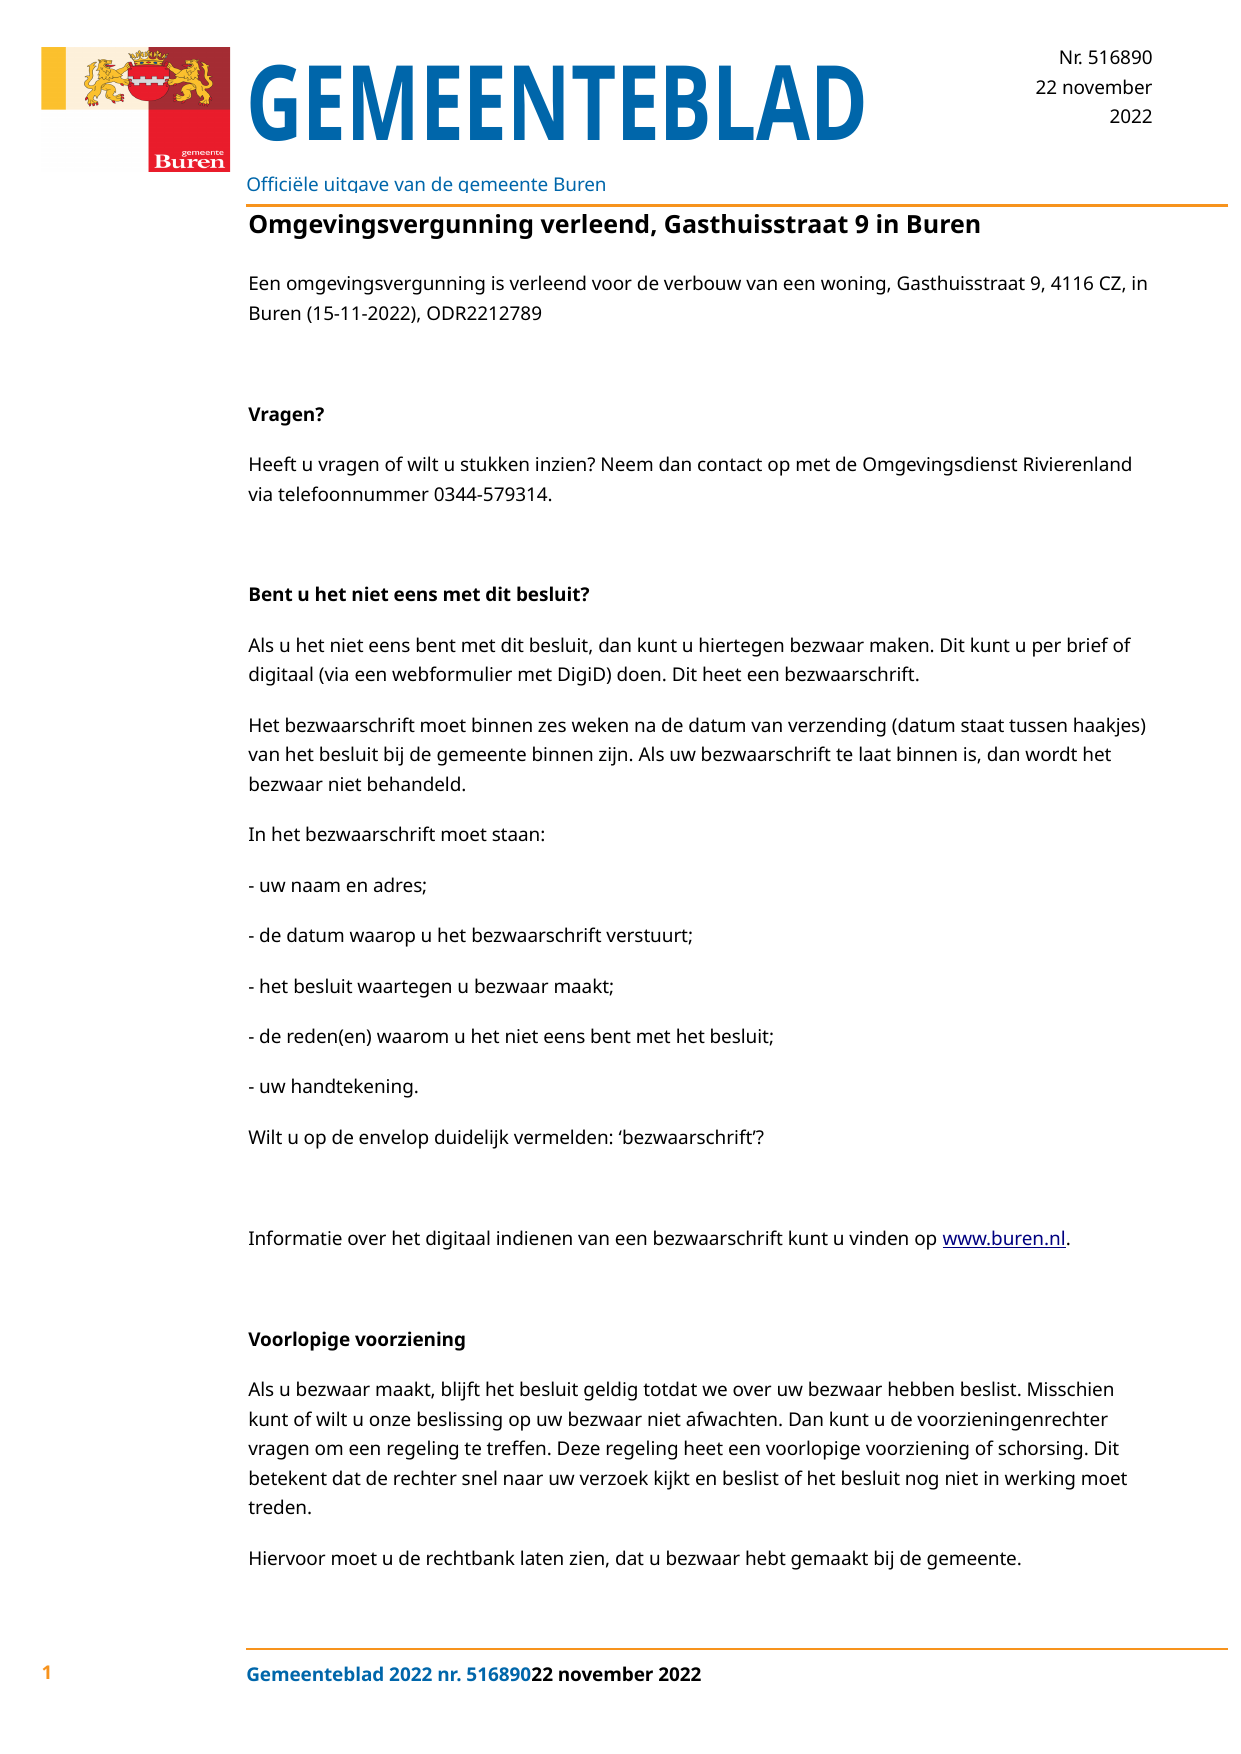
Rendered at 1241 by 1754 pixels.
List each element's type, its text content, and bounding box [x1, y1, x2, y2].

text Het bezwaarschrift moet binnen zes weken na de datum van verzending (datum staat tussen haakjes) van het besluit bij de gemeente binnen zijn. Als uw bezwaarschrift te laat binnen is, dan wordt het bezwaar niet behandeld. [248, 712, 1152, 797]
text - het besluit waartegen u bezwaar maakt; [248, 973, 1152, 998]
text - de reden(en) waarom u het niet eens bent met het besluit; [248, 1023, 1152, 1049]
text Voorlopige voorziening [248, 1326, 1152, 1351]
text - uw handtekening. [248, 1074, 1152, 1099]
text Wilt u op de envelop duidelijk vermelden: ‘bezwaarschrift’? [248, 1124, 1152, 1150]
text - de datum waarop u het bezwaarschrift verstuurt; [248, 922, 1152, 948]
text Omgevingsvergunning verleend, Gasthuisstraat 9 in Buren [248, 207, 1152, 241]
text Informatie over het digitaal indienen van een bezwaarschrift kunt u vinden op www.buren.nl. [248, 1225, 1152, 1251]
text Hiervoor moet u de rechtbank laten zien, dat u bezwaar hebt gemaakt bij de gemeente. [248, 1545, 1152, 1571]
text Vragen? [248, 401, 1152, 426]
text Als u het niet eens bent met dit besluit, dan kunt u hiertegen bezwaar maken. Dit kunt u per brief of digitaal (via een webformulier met DigiD) doen. Dit heet een bezwaarschrift. [248, 632, 1152, 687]
text In het bezwaarschrift moet staan: [248, 822, 1152, 847]
text Een omgevingsvergunning is verleend voor de verbouw van een woning, Gasthuisstraat 9, 4116 CZ, in Buren (15-11-2022), ODR2212789 [248, 270, 1152, 326]
picture [41, 47, 231, 172]
text Bent u het niet eens met dit besluit? [248, 582, 1152, 607]
text Als u bezwaar maakt, blijft het besluit geldig totdat we over uw bezwaar hebben beslist. Misschien kunt of wilt u onze beslissing op uw bezwaar niet afwachten. Dan kunt u de voorzieningenrechter vragen om een regeling te treffen. Deze regeling heet een voorlopige voorziening of schorsing. Dit betekent dat de rechter snel naar uw verzoek kijkt en beslist of het besluit nog niet in werking moet treden. [248, 1376, 1152, 1520]
text - uw naam en adres; [248, 872, 1152, 898]
text Heeft u vragen of wilt u stukken inzien? Neem dan contact op met de Omgevingsdienst Rivierenland via telefoonnummer 0344-579314. [248, 451, 1152, 506]
